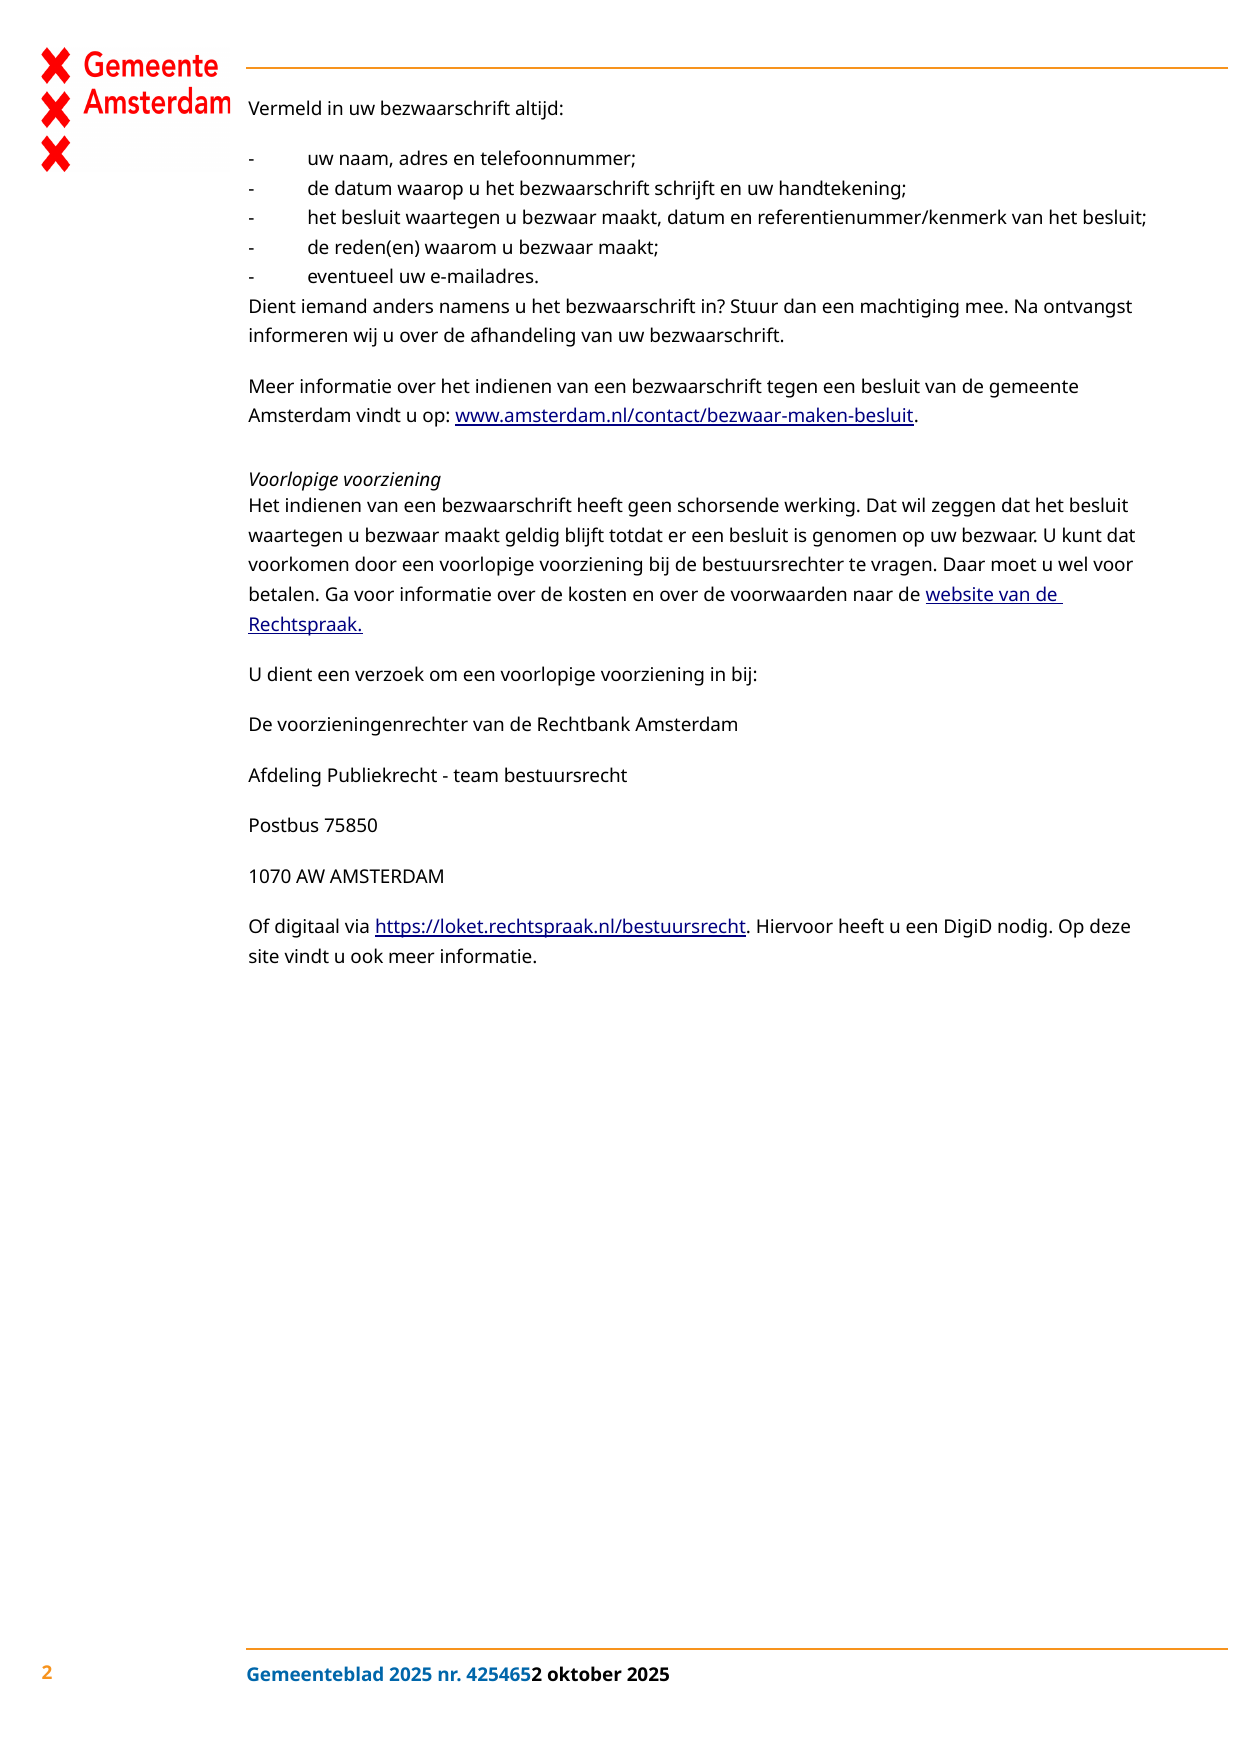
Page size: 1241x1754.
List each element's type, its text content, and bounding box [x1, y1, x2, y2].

text De voorzieningenrechter van de Rechtbank Amsterdam [248, 712, 1152, 737]
text Postbus 75850 [248, 812, 1152, 838]
text 1070 AW AMSTERDAM [248, 863, 1152, 888]
text U dient een verzoek om een voorlopige voorziening in bij: [248, 661, 1152, 687]
text Afdeling Publiekrecht - team bestuursrecht [248, 762, 1152, 788]
text Of digitaal via https://loket.rechtspraak.nl/bestuursrecht. Hiervoor heeft u een DigiD nodig. Op deze site vindt u ook meer informatie. [248, 913, 1152, 968]
list uw naam, adres en telefoonnummer; [248, 145, 1152, 171]
list het besluit waartegen u bezwaar maakt, datum en referentienummer/kenmerk van het besluit; [248, 204, 1152, 230]
list de reden(en) waarom u bezwaar maakt; [248, 234, 1152, 260]
text Het indienen van een bezwaarschrift heeft geen schorsende werking. Dat wil zeggen dat het besluit waartegen u bezwaar maakt geldig blijft totdat er een besluit is genomen op uw bezwaar. U kunt dat voorkomen door een voorlopige voorziening bij de bestuursrechter te vragen. Daar moet u wel voor betalen. Ga voor informatie over de kosten en over de voorwaarden naar de website van de Rechtspraak. [248, 492, 1152, 636]
text Dient iemand anders namens u het bezwaarschrift in? Stuur dan een machtiging mee. Na ontvangst informeren wij u over de afhandeling van uw bezwaarschrift. [248, 293, 1152, 348]
text Vermeld in uw bezwaarschrift altijd: [248, 95, 1152, 121]
list eventueel uw e-mailadres. [248, 263, 1152, 289]
picture [41, 47, 231, 172]
list de datum waarop u het bezwaarschrift schrijft en uw handtekening; [248, 175, 1152, 201]
text Voorlopige voorziening [248, 467, 1152, 492]
text Meer informatie over het indienen van een bezwaarschrift tegen een besluit van de gemeente Amsterdam vindt u op: www.amsterdam.nl/contact/bezwaar-maken-besluit. [248, 373, 1152, 428]
